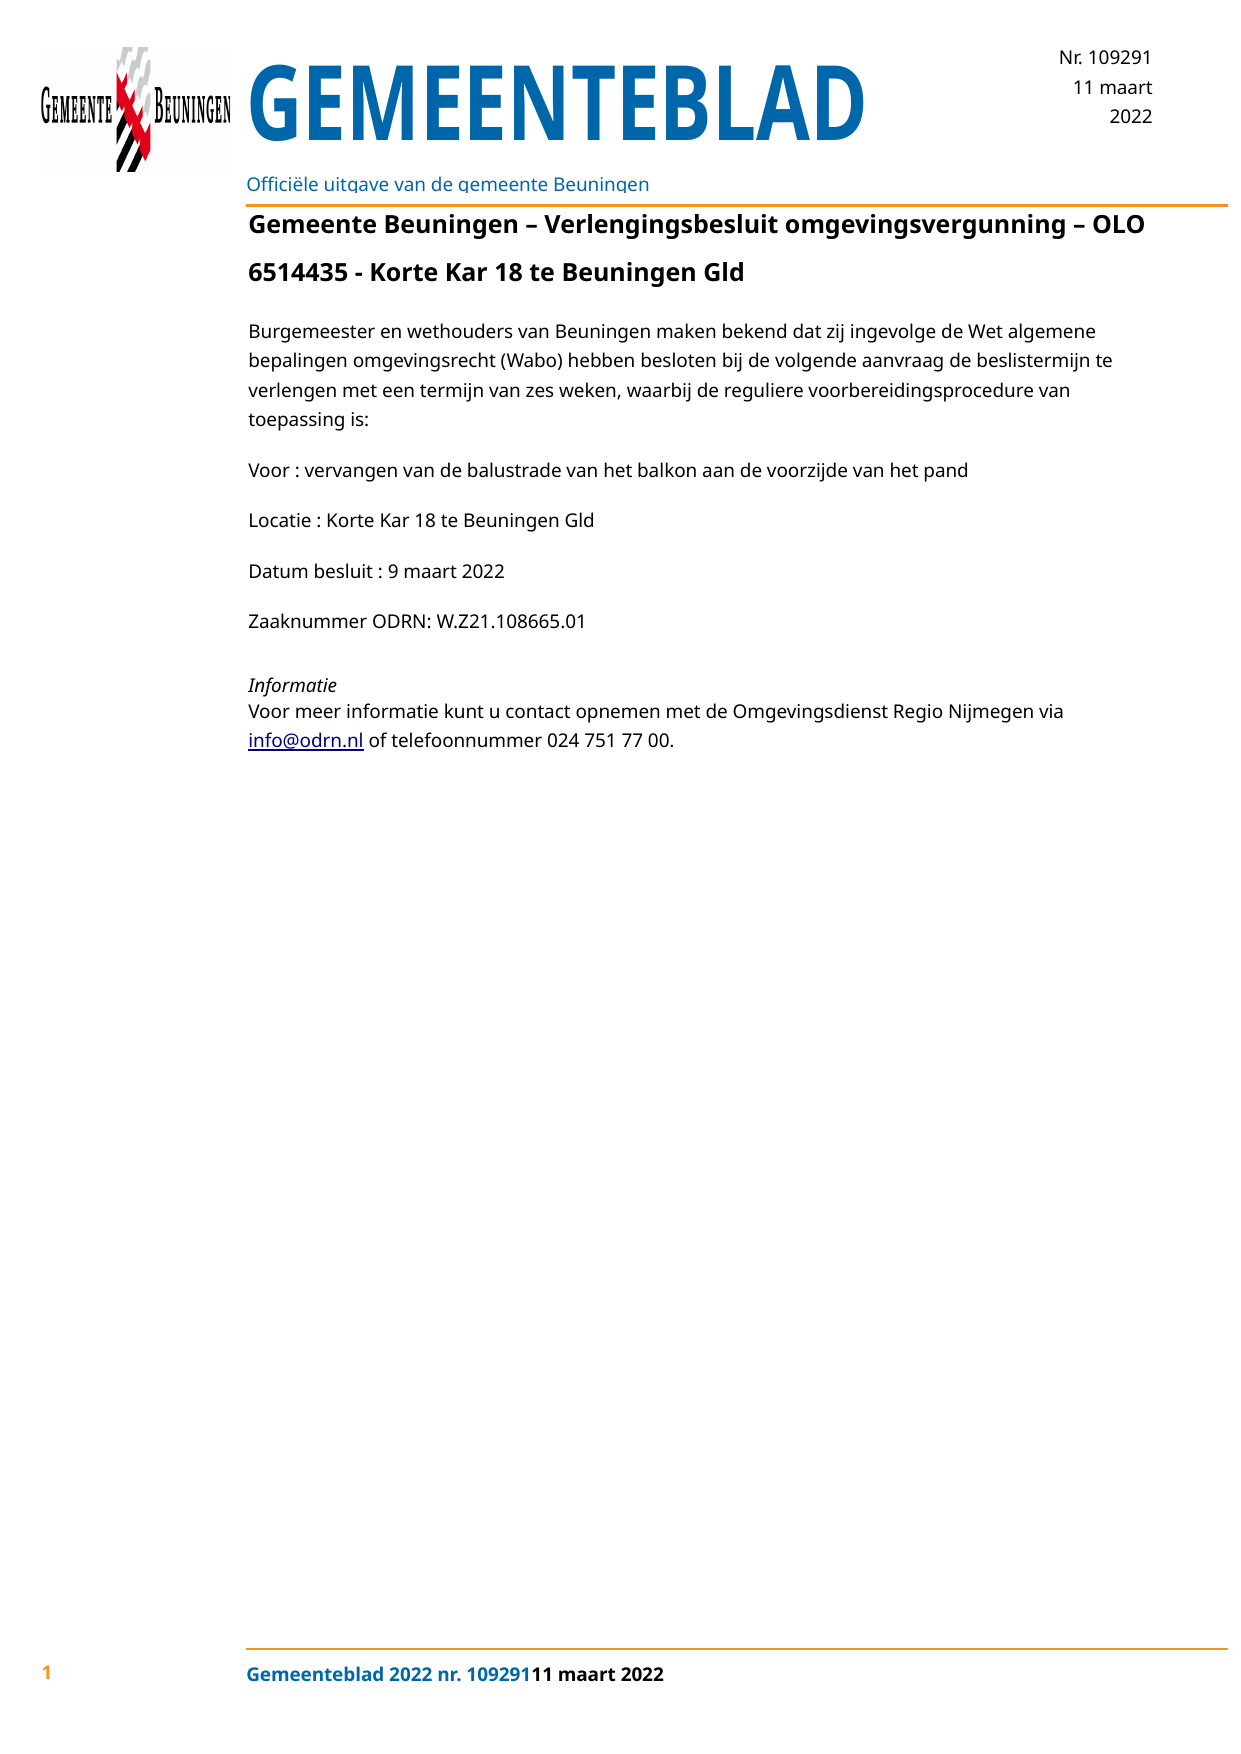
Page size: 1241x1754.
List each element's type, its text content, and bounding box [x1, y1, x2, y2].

text Datum besluit : 9 maart 2022 [248, 558, 1152, 584]
text Informatie [248, 672, 1152, 698]
picture [41, 47, 231, 172]
text Gemeente Beuningen – Verlengingsbesluit omgevingsvergunning – OLO 6514435 - Korte Kar 18 te Beuningen Gld [248, 207, 1152, 288]
text Locatie : Korte Kar 18 te Beuningen Gld [248, 507, 1152, 533]
text Zaaknummer ODRN: W.Z21.108665.01 [248, 608, 1152, 634]
text Voor meer informatie kunt u contact opnemen met de Omgevingsdienst Regio Nijmegen via info@odrn.nl of telefoonnummer 024 751 77 00. [248, 698, 1152, 753]
text Voor : vervangen van de balustrade van het balkon aan de voorzijde van het pand [248, 457, 1152, 483]
text Burgemeester en wethouders van Beuningen maken bekend dat zij ingevolge de Wet algemene bepalingen omgevingsrecht (Wabo) hebben besloten bij de volgende aanvraag de beslistermijn te verlengen met een termijn van zes weken, waarbij de reguliere voorbereidingsprocedure van toepassing is: [248, 318, 1152, 432]
